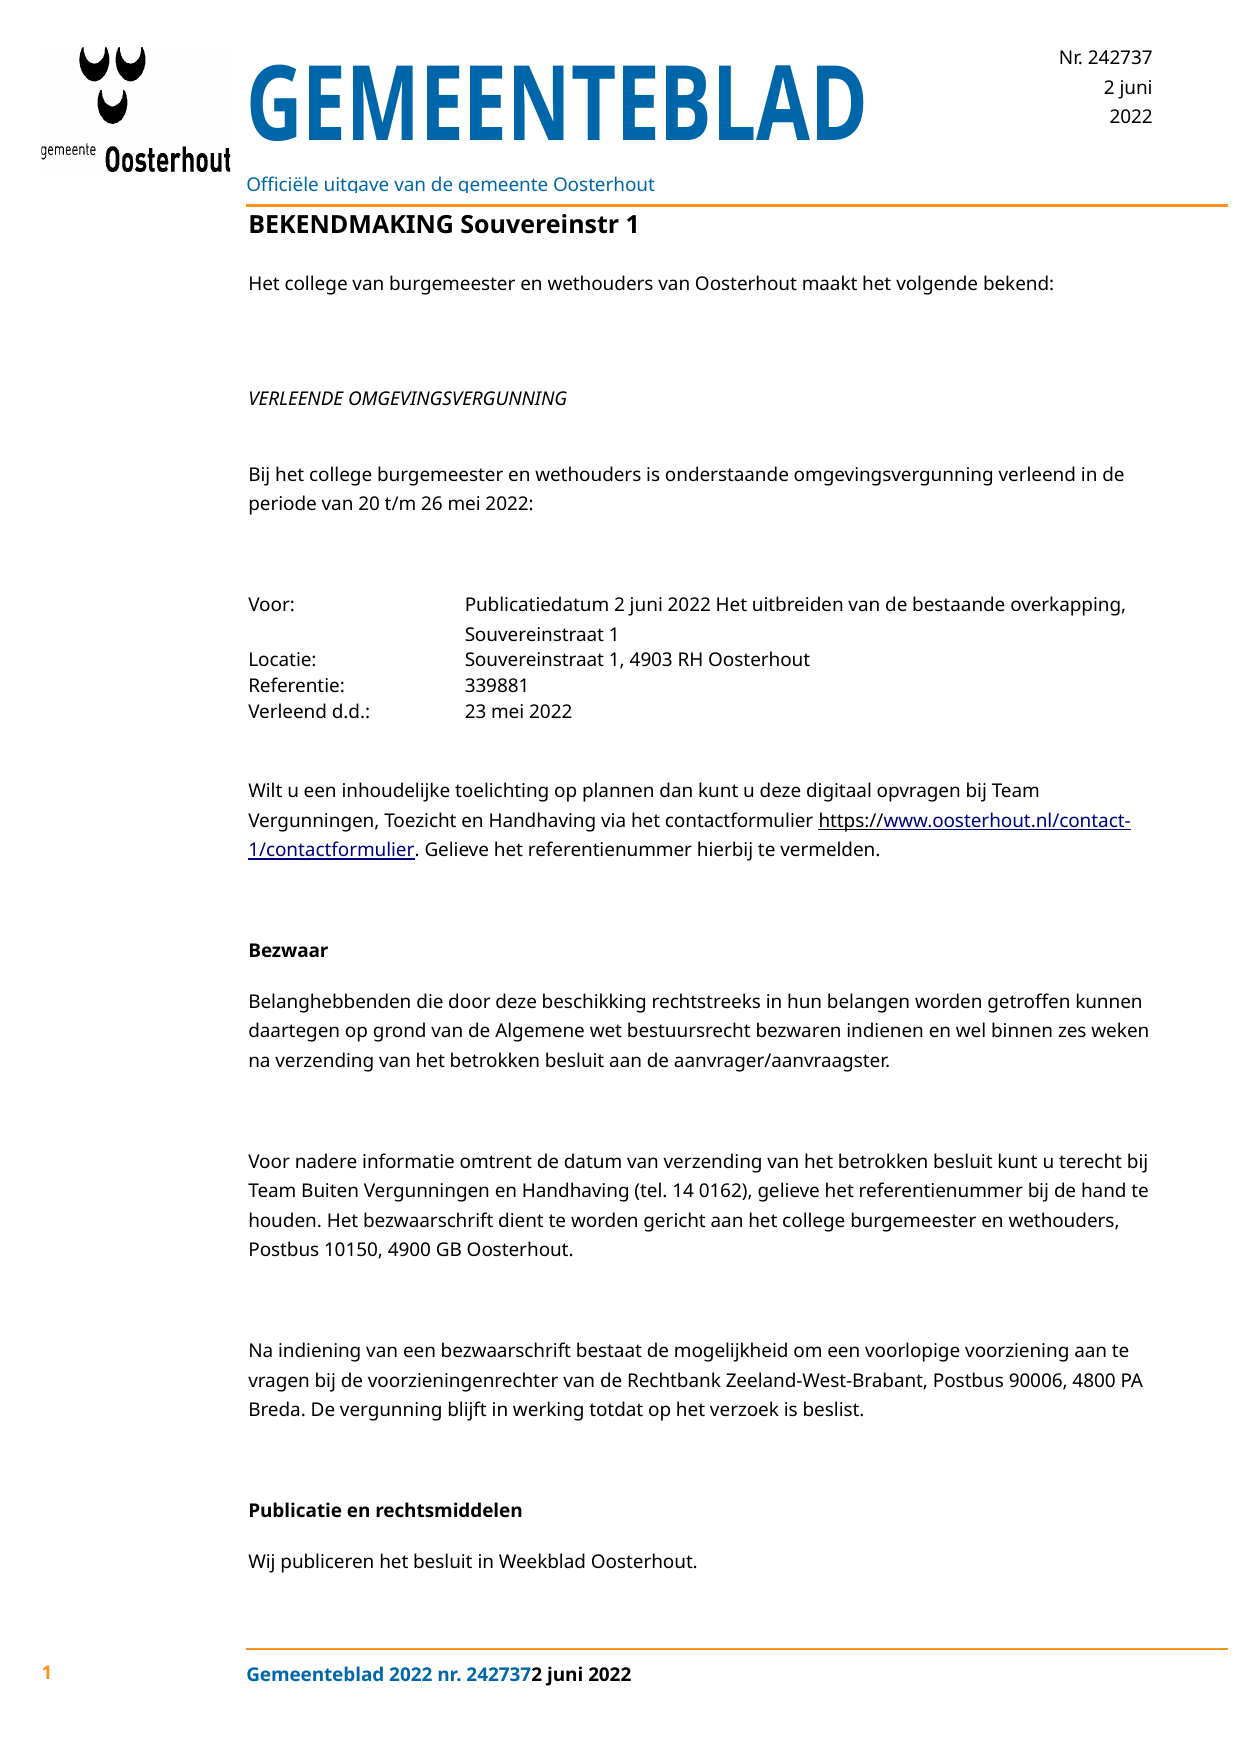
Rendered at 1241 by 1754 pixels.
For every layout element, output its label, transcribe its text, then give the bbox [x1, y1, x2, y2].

text Na indiening van een bezwaarschrift bestaat de mogelijkheid om een voorlopige voorziening aan te vragen bij de voorzieningenrechter van de Rechtbank Zeeland-West-Brabant, Postbus 90006, 4800 PA Breda. De vergunning blijft in werking totdat op het verzoek is beslist. [248, 1337, 1152, 1422]
text Wij publiceren het besluit in Weekblad Oosterhout. [248, 1548, 1152, 1574]
table_cell Referentie: [248, 673, 464, 698]
text Wilt u een inhoudelijke toelichting op plannen dan kunt u deze digitaal opvragen bij Team Vergunningen, Toezicht en Handhaving via het contactformulier https://www.oosterhout.nl/contact-1/contactformulier. Gelieve het referentienummer hierbij te vermelden. [248, 777, 1152, 862]
table_cell Locatie: [248, 647, 464, 672]
text Publicatie en rechtsmiddelen [248, 1497, 1152, 1523]
text Bezwaar [248, 937, 1152, 963]
text Belanghebbenden die door deze beschikking rechtstreeks in hun belangen worden getroffen kunnen daartegen op grond van de Algemene wet bestuursrecht bezwaren indienen en wel binnen zes weken na verzending van het betrokken besluit aan de aanvrager/aanvraagster. [248, 988, 1152, 1073]
text Voor nadere informatie omtrent de datum van verzending van het betrokken besluit kunt u terecht bij Team Buiten Vergunningen en Handhaving (tel. 14 0162), gelieve het referentienummer bij de hand te houden. Het bezwaarschrift dient te worden gericht aan het college burgemeester en wethouders, Postbus 10150, 4900 GB Oosterhout. [248, 1148, 1152, 1262]
text Het college van burgemeester en wethouders van Oosterhout maakt het volgende bekend: [248, 270, 1152, 296]
text Bij het college burgemeester en wethouders is onderstaande omgevingsvergunning verleend in de periode van 20 t/m 26 mei 2022: [248, 461, 1152, 516]
table_header Voor: [248, 591, 464, 647]
text VERLEENDE OMGEVINGSVERGUNNING [248, 385, 1152, 410]
table_header Publicatiedatum 2 juni 2022 Het uitbreiden van de bestaande overkapping, Souvereinstraat 1 [465, 591, 1152, 647]
table_cell 23 mei 2022 [465, 698, 1152, 724]
table_cell Souvereinstraat 1, 4903 RH Oosterhout [465, 647, 1152, 672]
picture [41, 47, 231, 172]
table_cell 339881 [465, 673, 1152, 698]
table_cell Verleend d.d.: [248, 698, 464, 724]
text BEKENDMAKING Souvereinstr 1 [248, 207, 1152, 241]
